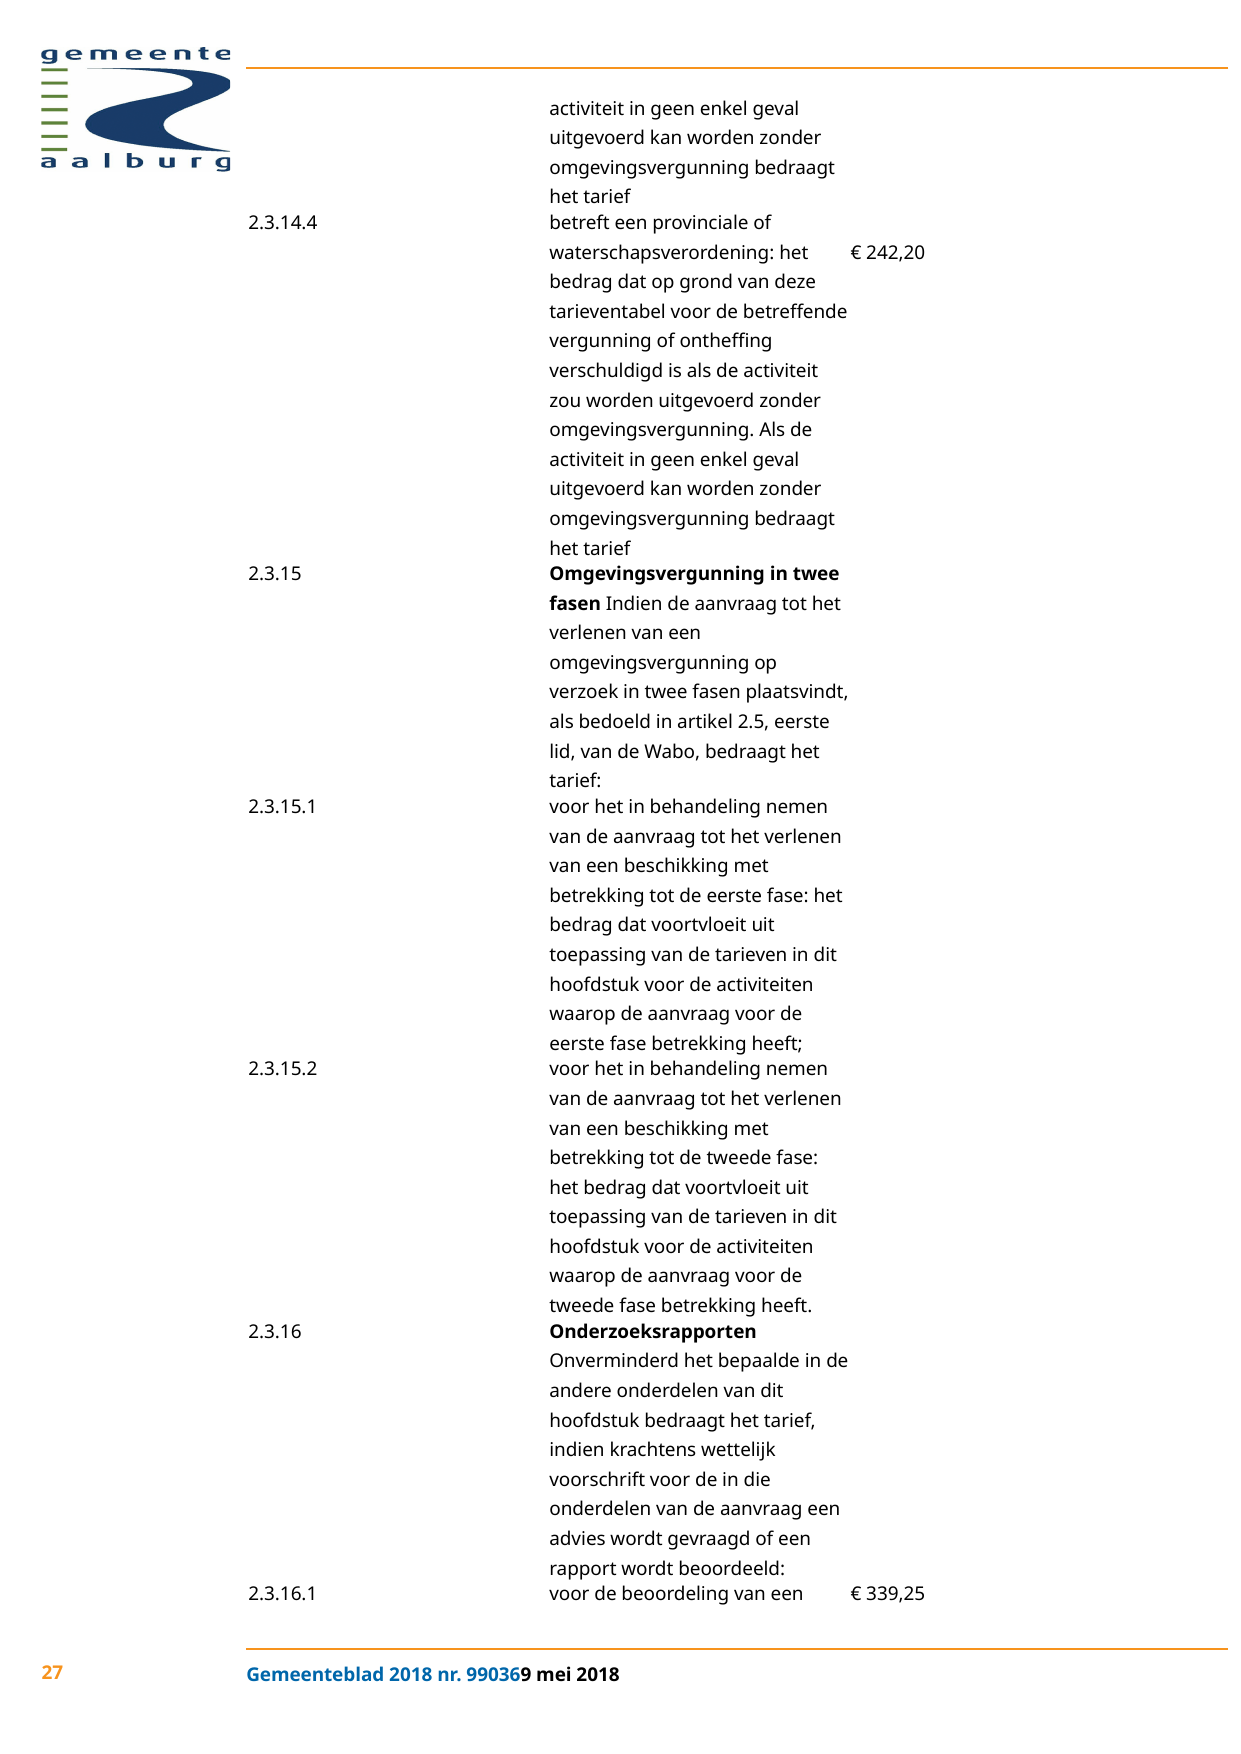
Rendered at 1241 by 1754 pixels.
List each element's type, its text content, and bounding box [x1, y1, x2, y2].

table_cell voor de beoordeling van een [549, 1580, 850, 1606]
table_cell € 242,20 [850, 209, 1152, 560]
table_cell voor het in behandeling nemen van de aanvraag tot het verlenen van een beschikking met betrekking tot de eerste fase: het bedrag dat voortvloeit uit toepassing van de tarieven in dit hoofdstuk voor de activiteiten waarop de aanvraag voor de eerste fase betrekking heeft; [549, 793, 850, 1056]
table_cell 2.3.15 [248, 560, 549, 793]
picture [41, 47, 231, 172]
table_cell 2.3.16.1 [248, 1580, 549, 1606]
table_cell 2.3.16 [248, 1318, 549, 1580]
table_cell Onderzoeksrapporten Onverminderd het bepaalde in de andere onderdelen van dit hoofdstuk bedraagt het tarief, indien krachtens wettelijk voorschrift voor de in die onderdelen van de aanvraag een advies wordt gevraagd of een rapport wordt beoordeeld: [549, 1318, 850, 1580]
table_cell € 339,25 [850, 1580, 1152, 1606]
table_cell 2.3.15.1 [248, 793, 549, 1056]
table_cell Omgevingsvergunning in twee fasen Indien de aanvraag tot het verlenen van een omgevingsvergunning op verzoek in twee fasen plaatsvindt, als bedoeld in artikel 2.5, eerste lid, van de Wabo, bedraagt het tarief: [549, 560, 850, 793]
table_cell [248, 95, 549, 209]
table_cell betreft een provinciale of waterschapsverordening: het bedrag dat op grond van deze tarieventabel voor de betreffende vergunning of ontheffing verschuldigd is als de activiteit zou worden uitgevoerd zonder omgevingsvergunning. Als de activiteit in geen enkel geval uitgevoerd kan worden zonder omgevingsvergunning bedraagt het tarief [549, 209, 850, 560]
table_cell activiteit in geen enkel geval uitgevoerd kan worden zonder omgevingsvergunning bedraagt het tarief [549, 95, 850, 209]
table_cell 2.3.14.4 [248, 209, 549, 560]
table_cell 2.3.15.2 [248, 1056, 549, 1318]
table_cell voor het in behandeling nemen van de aanvraag tot het verlenen van een beschikking met betrekking tot de tweede fase: het bedrag dat voortvloeit uit toepassing van de tarieven in dit hoofdstuk voor de activiteiten waarop de aanvraag voor de tweede fase betrekking heeft. [549, 1056, 850, 1318]
table_cell [850, 95, 1152, 209]
